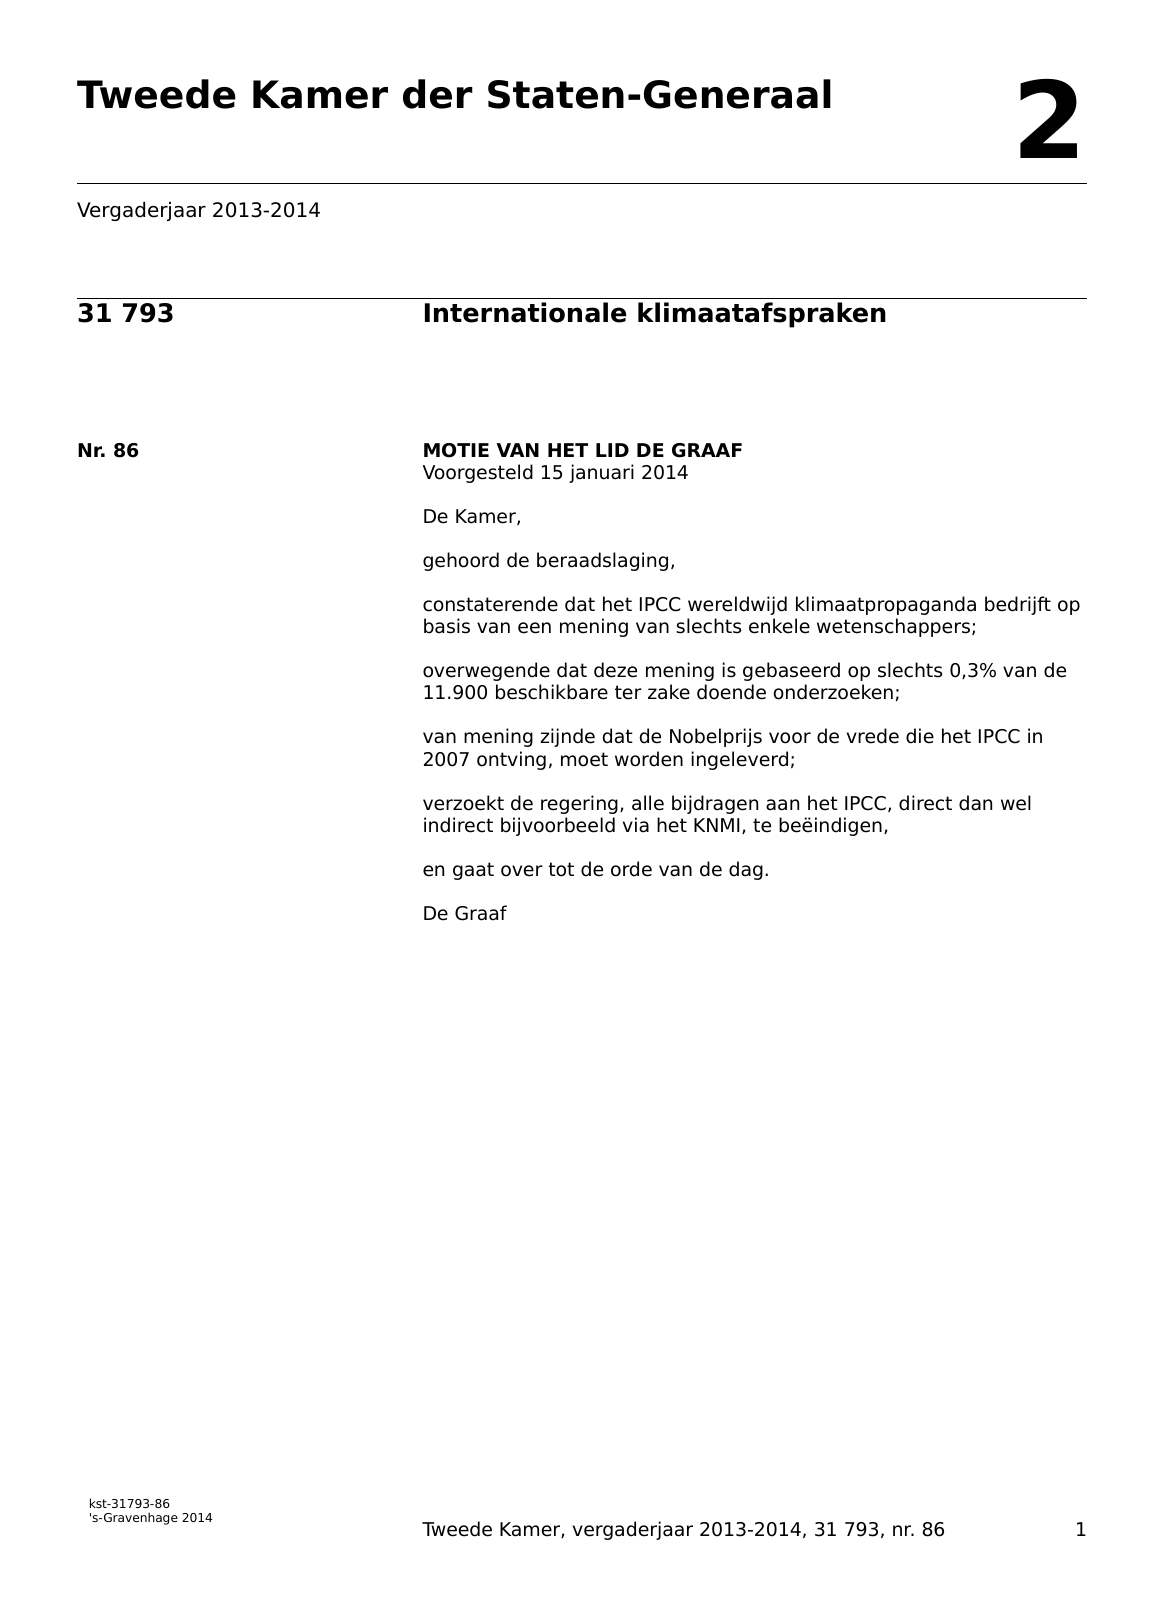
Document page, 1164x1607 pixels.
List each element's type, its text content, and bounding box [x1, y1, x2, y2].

text verzoekt de regering, alle bijdragen aan het IPCC, direct dan wel indirect bijvoorbeeld via het KNMI, te beëindigen, [422, 793, 1087, 837]
subtitle 31 793 Internationale klimaatafspraken [77, 299, 1087, 329]
text en gaat over tot de orde van de dag. [422, 859, 1087, 881]
table_cell Vergaderjaar 2013-2014 [77, 184, 1087, 298]
text kst-31793-86 [88, 1497, 323, 1511]
text 's-Gravenhage 2014 [88, 1511, 323, 1525]
text overwegende dat deze mening is gebaseerd op slechts 0,3% van de 11.900 beschikbare ter zake doende onderzoeken; [422, 660, 1087, 704]
text De Graaf [422, 903, 1087, 925]
subtitle Nr. 86 MOTIE VAN HET LID DE GRAAF [77, 440, 1087, 462]
table_header 2 [886, 59, 1087, 183]
text gehoord de beraadslaging, [422, 550, 1087, 572]
text constaterende dat het IPCC wereldwijd klimaatpropaganda bedrijft op basis van een mening van slechts enkele wetenschappers; [422, 594, 1087, 638]
table_header Tweede Kamer der Staten-Generaal [77, 59, 886, 183]
text Voorgesteld 15 januari 2014 [422, 462, 1087, 484]
text De Kamer, [422, 506, 1087, 528]
text van mening zijnde dat de Nobelprijs voor de vrede die het IPCC in 2007 ontving, moet worden ingeleverd; [422, 726, 1087, 770]
